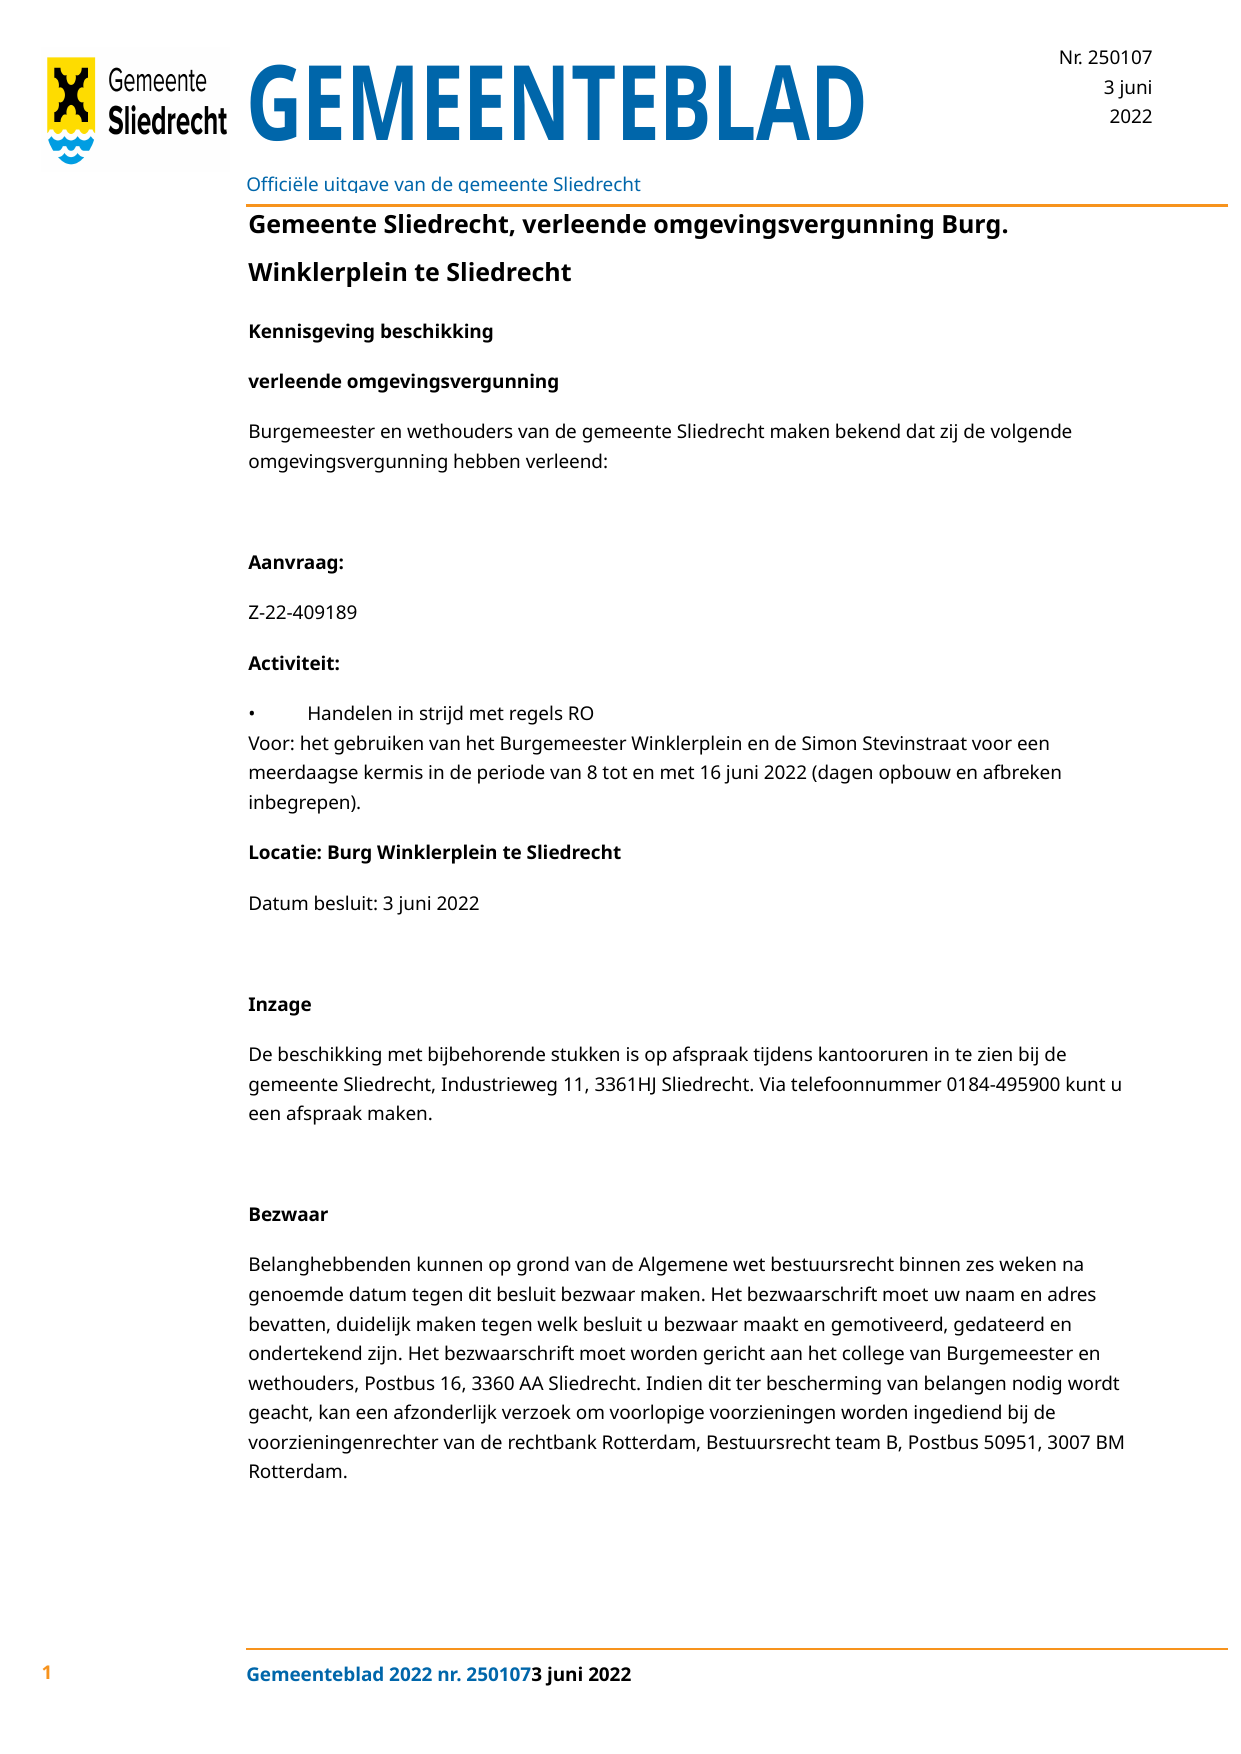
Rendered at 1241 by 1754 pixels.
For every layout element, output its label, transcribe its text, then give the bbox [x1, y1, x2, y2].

list Handelen in strijd met regels RO [248, 700, 1152, 726]
picture [41, 47, 231, 172]
text Voor: het gebruiken van het Burgemeester Winklerplein en de Simon Stevinstraat voor een meerdaagse kermis in de periode van 8 tot en met 16 juni 2022 (dagen opbouw en afbreken inbegrepen). [248, 730, 1152, 815]
text Gemeente Sliedrecht, verleende omgevingsvergunning Burg. Winklerplein te Sliedrecht [248, 207, 1152, 288]
text De beschikking met bijbehorende stukken is op afspraak tijdens kantooruren in te zien bij de gemeente Sliedrecht, Industrieweg 11, 3361HJ Sliedrecht. Via telefoonnummer 0184-495900 kunt u een afspraak maken. [248, 1041, 1152, 1126]
text Datum besluit: 3 juni 2022 [248, 890, 1152, 916]
text Aanvraag: [248, 549, 1152, 575]
text Burgemeester en wethouders van de gemeente Sliedrecht maken bekend dat zij de volgende omgevingsvergunning hebben verleend: [248, 419, 1152, 474]
text Belanghebbenden kunnen op grond van de Algemene wet bestuursrecht binnen zes weken na genoemde datum tegen dit besluit bezwaar maken. Het bezwaarschrift moet uw naam en adres bevatten, duidelijk maken tegen welk besluit u bezwaar maakt en gemotiveerd, gedateerd en ondertekend zijn. Het bezwaarschrift moet worden gericht aan het college van Burgemeester en wethouders, Postbus 16, 3360 AA Sliedrecht. Indien dit ter bescherming van belangen nodig wordt geacht, kan een afzonderlijk verzoek om voorlopige voorzieningen worden ingediend bij de voorzieningenrechter van de rechtbank Rotterdam, Bestuursrecht team B, Postbus 50951, 3007 BM Rotterdam. [248, 1252, 1152, 1484]
text Z-22-409189 [248, 599, 1152, 625]
text Bezwaar [248, 1201, 1152, 1227]
text Inzage [248, 991, 1152, 1017]
text Kennisgeving beschikking [248, 318, 1152, 344]
text Locatie: Burg Winklerplein te Sliedrecht [248, 839, 1152, 865]
text verleende omgevingsvergunning [248, 368, 1152, 394]
text Activiteit: [248, 650, 1152, 676]
